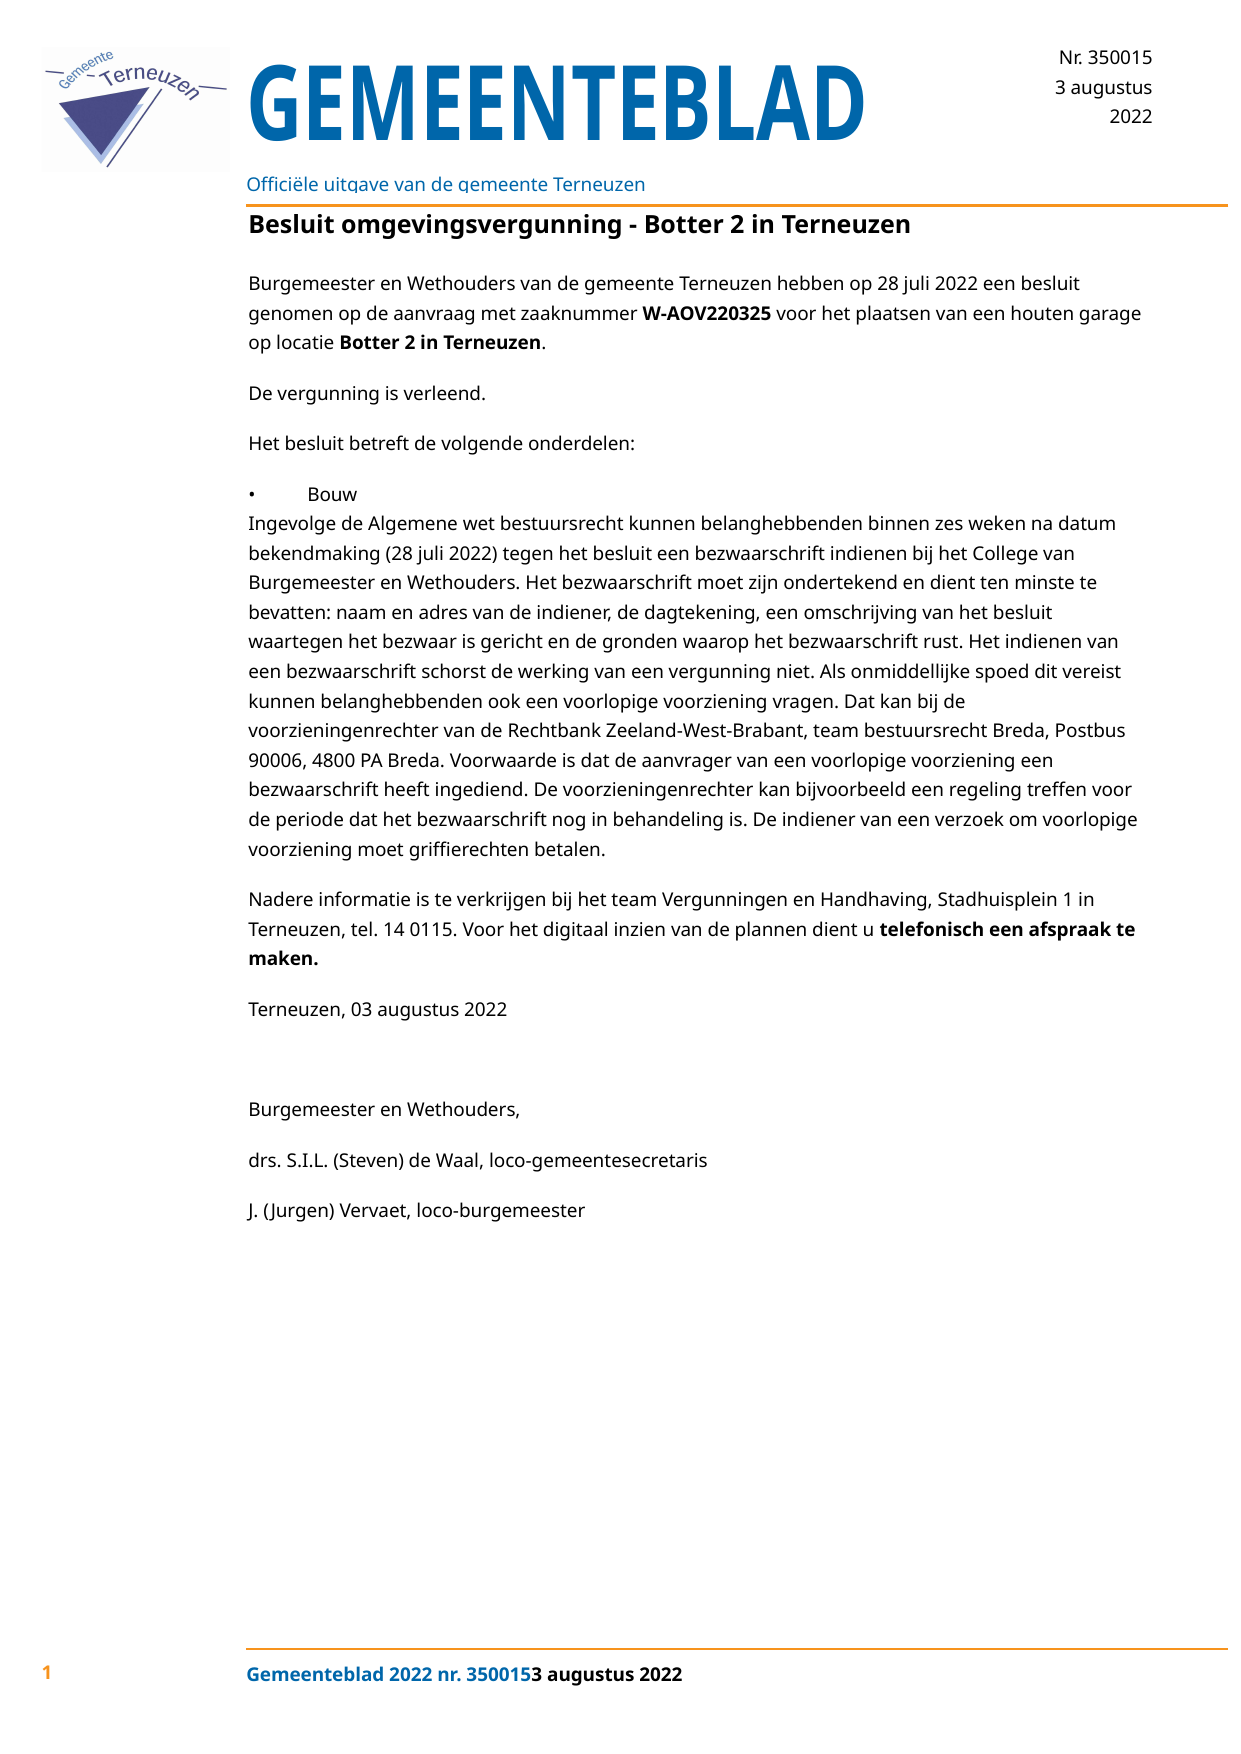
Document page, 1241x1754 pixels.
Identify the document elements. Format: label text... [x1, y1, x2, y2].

picture [41, 47, 231, 172]
text Besluit omgevingsvergunning - Botter 2 in Terneuzen [248, 207, 1152, 241]
text Ingevolge de Algemene wet bestuursrecht kunnen belanghebbenden binnen zes weken na datum bekendmaking (28 juli 2022) tegen het besluit een bezwaarschrift indienen bij het College van Burgemeester en Wethouders. Het bezwaarschrift moet zijn ondertekend en dient ten minste te bevatten: naam en adres van de indiener, de dagtekening, een omschrijving van het besluit waartegen het bezwaar is gericht en de gronden waarop het bezwaarschrift rust. Het indienen van een bezwaarschrift schorst de werking van een vergunning niet. Als onmiddellijke spoed dit vereist kunnen belanghebbenden ook een voorlopige voorziening vragen. Dat kan bij de voorzieningenrechter van de Rechtbank Zeeland-West-Brabant, team bestuursrecht Breda, Postbus 90006, 4800 PA Breda. Voorwaarde is dat de aanvrager van een voorlopige voorziening een bezwaarschrift heeft ingediend. De voorzieningenrechter kan bijvoorbeeld een regeling treffen voor de periode dat het bezwaarschrift nog in behandeling is. De indiener van een verzoek om voorlopige voorziening moet griffierechten betalen. [248, 510, 1152, 861]
text Nadere informatie is te verkrijgen bij het team Vergunningen en Handhaving, Stadhuisplein 1 in Terneuzen, tel. 14 0115. Voor het digitaal inzien van de plannen dient u telefonisch een afspraak te maken. [248, 886, 1152, 971]
text J. (Jurgen) Vervaet, loco-burgemeester [248, 1197, 1152, 1223]
text drs. S.I.L. (Steven) de Waal, loco-gemeentesecretaris [248, 1147, 1152, 1173]
text Burgemeester en Wethouders, [248, 1097, 1152, 1122]
text Burgemeester en Wethouders van de gemeente Terneuzen hebben op 28 juli 2022 een besluit genomen op de aanvraag met zaaknummer W-AOV220325 voor het plaatsen van een houten garage op locatie Botter 2 in Terneuzen. [248, 270, 1152, 355]
text De vergunning is verleend. [248, 380, 1152, 406]
text Het besluit betreft de volgende onderdelen: [248, 430, 1152, 456]
list Bouw [248, 481, 1152, 506]
text Terneuzen, 03 augustus 2022 [248, 996, 1152, 1021]
